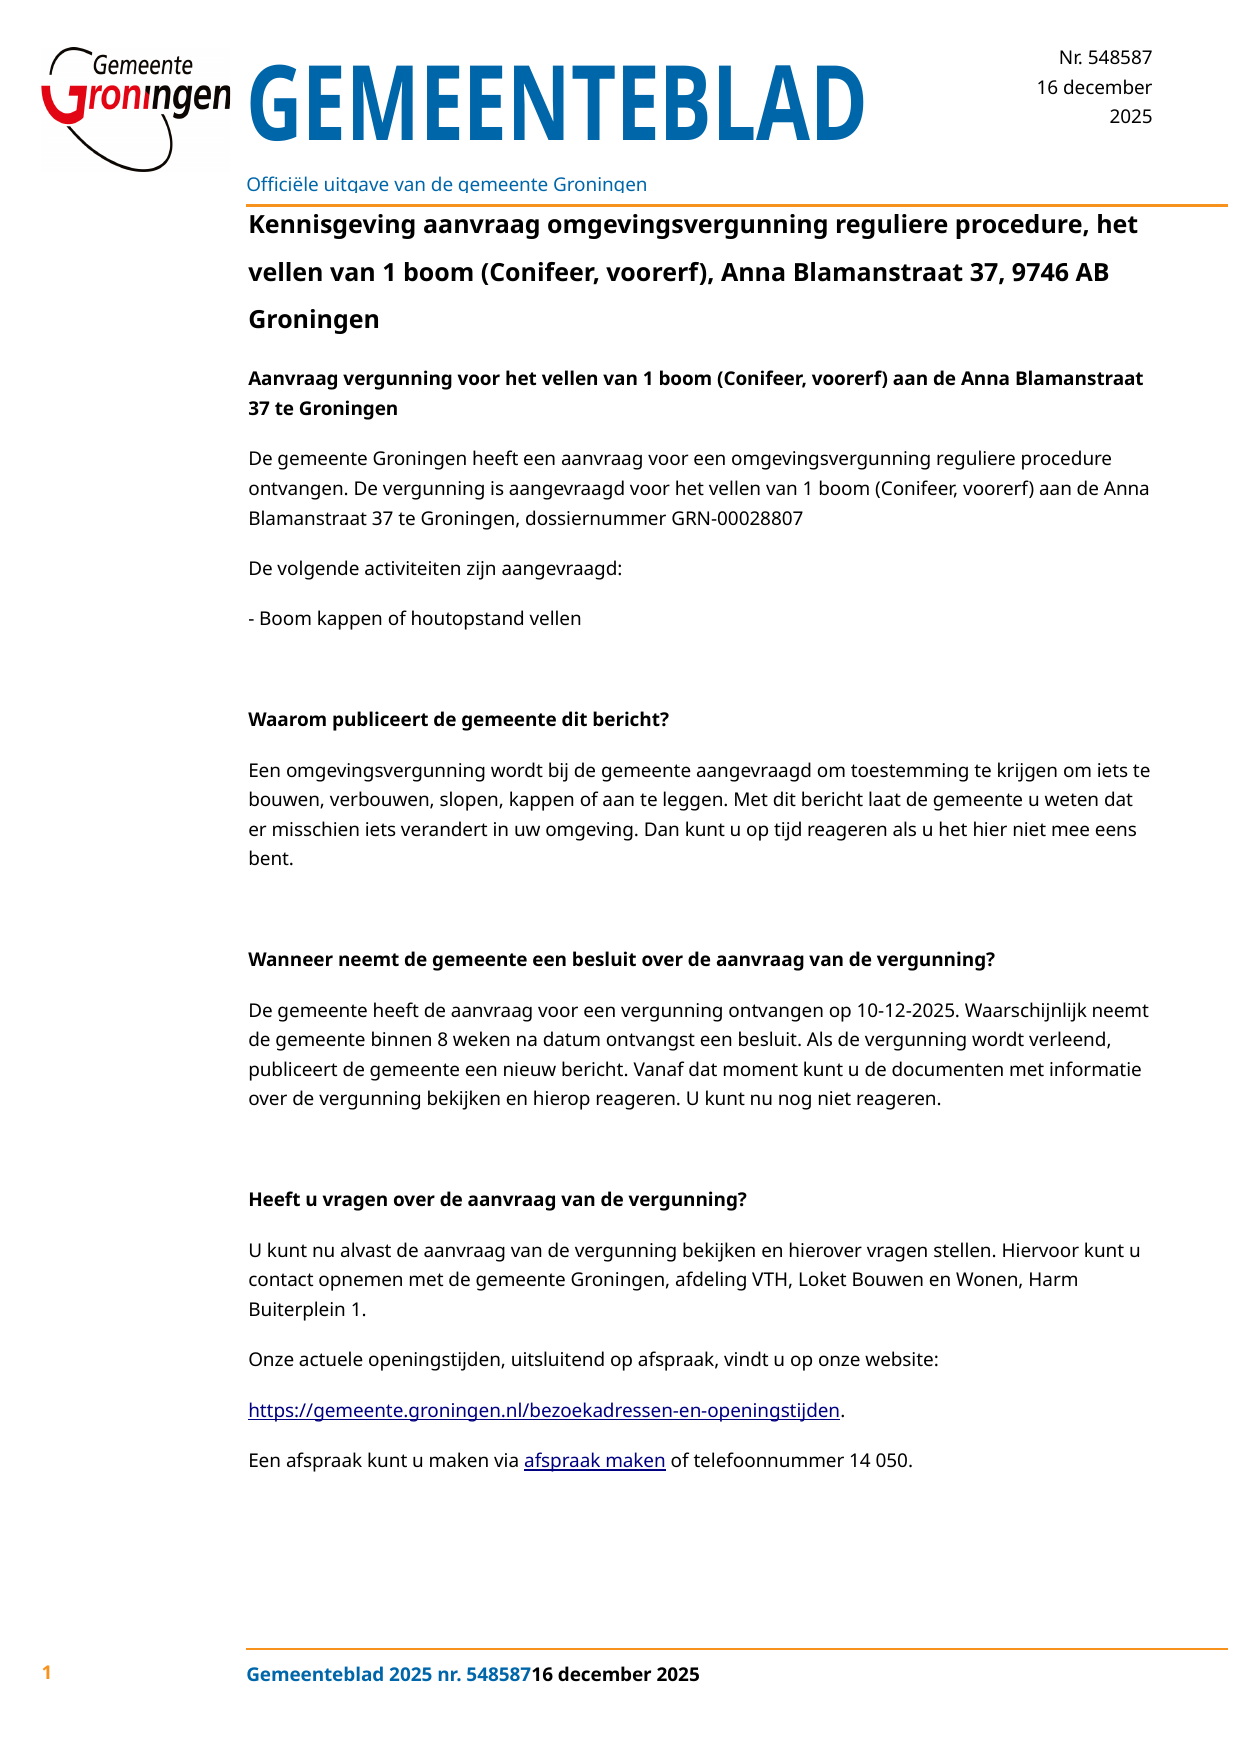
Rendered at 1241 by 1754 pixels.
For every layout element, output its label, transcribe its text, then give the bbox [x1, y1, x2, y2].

text Een afspraak kunt u maken via afspraak maken of telefoonnummer 14 050. [248, 1447, 1152, 1473]
text De gemeente heeft de aanvraag voor een vergunning ontvangen op 10-12-2025. Waarschijnlijk neemt de gemeente binnen 8 weken na datum ontvangst een besluit. Als de vergunning wordt verleend, publiceert de gemeente een nieuw bericht. Vanaf dat moment kunt u de documenten met informatie over de vergunning bekijken en hierop reageren. U kunt nu nog niet reageren. [248, 997, 1152, 1111]
text Wanneer neemt de gemeente een besluit over de aanvraag van de vergunning? [248, 946, 1152, 972]
text https://gemeente.groningen.nl/bezoekadressen-en-openingstijden. [248, 1397, 1152, 1422]
text - Boom kappen of houtopstand vellen [248, 606, 1152, 631]
text Kennisgeving aanvraag omgevingsvergunning reguliere procedure, het vellen van 1 boom (Conifeer, voorerf), Anna Blamanstraat 37, 9746 AB Groningen [248, 207, 1152, 336]
text U kunt nu alvast de aanvraag van de vergunning bekijken en hierover vragen stellen. Hiervoor kunt u contact opnemen met de gemeente Groningen, afdeling VTH, Loket Bouwen en Wonen, Harm Buiterplein 1. [248, 1237, 1152, 1322]
picture [41, 47, 231, 172]
text Aanvraag vergunning voor het vellen van 1 boom (Conifeer, voorerf) aan de Anna Blamanstraat 37 te Groningen [248, 366, 1152, 421]
text Onze actuele openingstijden, uitsluitend op afspraak, vindt u op onze website: [248, 1346, 1152, 1372]
text Heeft u vragen over de aanvraag van de vergunning? [248, 1186, 1152, 1212]
text Een omgevingsvergunning wordt bij de gemeente aangevraagd om toestemming te krijgen om iets te bouwen, verbouwen, slopen, kappen of aan te leggen. Met dit bericht laat de gemeente u weten dat er misschien iets verandert in uw omgeving. Dan kunt u op tijd reageren als u het hier niet mee eens bent. [248, 757, 1152, 871]
text De volgende activiteiten zijn aangevraagd: [248, 555, 1152, 581]
text De gemeente Groningen heeft een aanvraag voor een omgevingsvergunning reguliere procedure ontvangen. De vergunning is aangevraagd voor het vellen van 1 boom (Conifeer, voorerf) aan de Anna Blamanstraat 37 te Groningen, dossiernummer GRN-00028807 [248, 446, 1152, 530]
text Waarom publiceert de gemeente dit bericht? [248, 706, 1152, 732]
